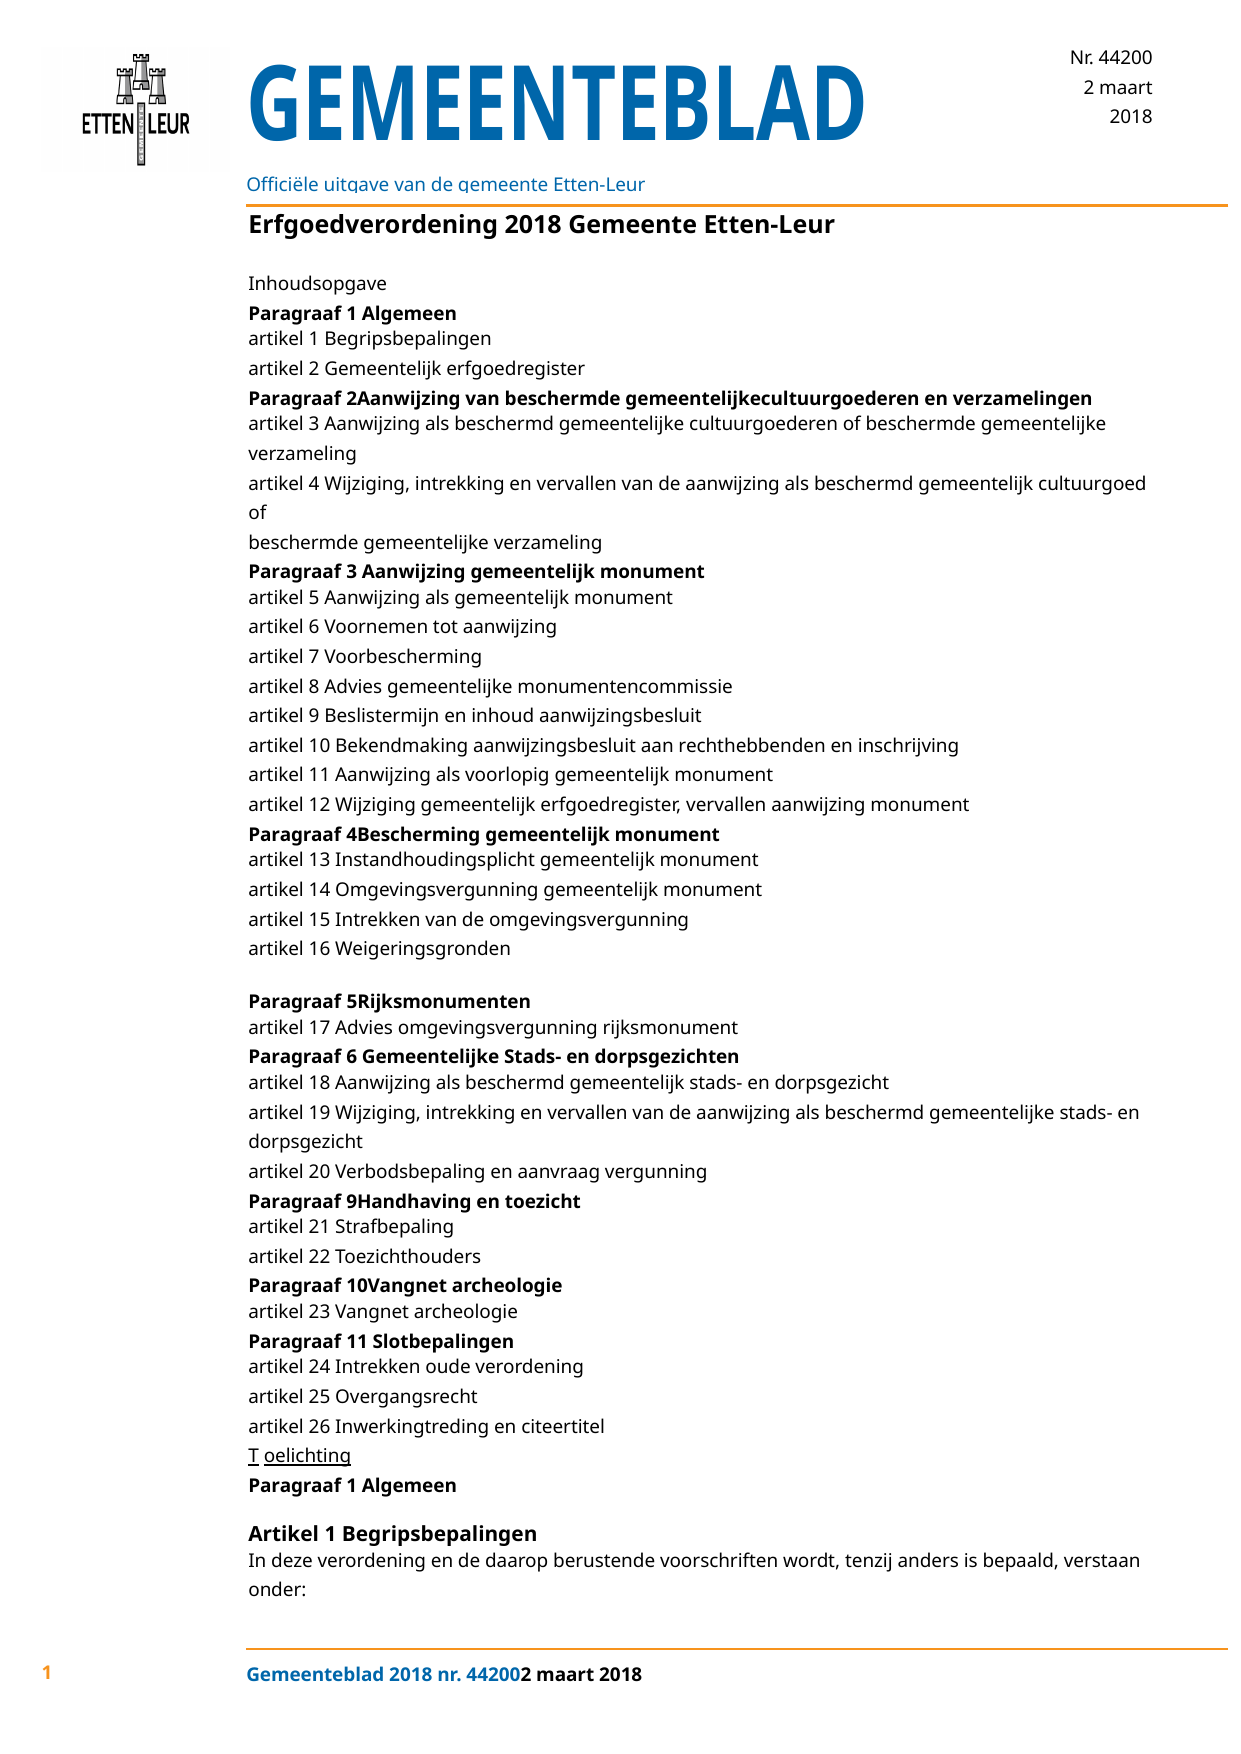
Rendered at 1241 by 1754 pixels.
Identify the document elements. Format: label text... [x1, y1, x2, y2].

text In deze verordening en de daarop berustende voorschriften wordt, tenzij anders is bepaald, verstaan onder: [248, 1547, 1152, 1602]
text artikel 20 Verbodsbepaling en aanvraag vergunning [248, 1158, 1152, 1184]
text artikel 25 Overgangsrecht [248, 1383, 1152, 1409]
text artikel 21 Strafbepaling [248, 1213, 1152, 1239]
text artikel 6 Voornemen tot aanwijzing [248, 614, 1152, 639]
text Paragraaf 1 Algemeen [248, 300, 1152, 326]
text Paragraaf 3 Aanwijzing gemeentelijk monument [248, 558, 1152, 584]
text Paragraaf 9Handhaving en toezicht [248, 1188, 1152, 1213]
text artikel 22 Toezichthouders [248, 1243, 1152, 1269]
text artikel 16 Weigeringsgronden [248, 935, 1152, 961]
text T oelichting [248, 1442, 1152, 1468]
text artikel 5 Aanwijzing als gemeentelijk monument [248, 584, 1152, 610]
text dorpsgezicht [248, 1129, 1152, 1154]
text artikel 14 Omgevingsvergunning gemeentelijk monument [248, 876, 1152, 902]
text artikel 9 Beslistermijn en inhoud aanwijzingsbesluit [248, 702, 1152, 728]
text artikel 3 Aanwijzing als beschermd gemeentelijke cultuurgoederen of beschermde gemeentelijke [248, 411, 1152, 436]
text Paragraaf 11 Slotbepalingen [248, 1328, 1152, 1354]
text artikel 7 Voorbescherming [248, 643, 1152, 669]
text artikel 8 Advies gemeentelijke monumentencommissie [248, 673, 1152, 699]
text Erfgoedverordening 2018 Gemeente Etten-Leur [248, 207, 1152, 241]
text artikel 24 Intrekken oude verordening [248, 1354, 1152, 1379]
text artikel 12 Wijziging gemeentelijk erfgoedregister, vervallen aanwijzing monument [248, 791, 1152, 817]
text Artikel 1 Begripsbepalingen [248, 1519, 1152, 1547]
text artikel 10 Bekendmaking aanwijzingsbesluit aan rechthebbenden en inschrijving [248, 732, 1152, 758]
text artikel 23 Vangnet archeologie [248, 1298, 1152, 1324]
text verzameling [248, 440, 1152, 466]
text artikel 1 Begripsbepalingen [248, 326, 1152, 351]
text artikel 17 Advies omgevingsvergunning rijksmonument [248, 1014, 1152, 1040]
text Paragraaf 1 Algemeen [248, 1472, 1152, 1498]
text beschermde gemeentelijke verzameling [248, 529, 1152, 554]
text artikel 19 Wijziging, intrekking en vervallen van de aanwijzing als beschermd gemeentelijke stads- en [248, 1099, 1152, 1125]
text Paragraaf 4Bescherming gemeentelijk monument [248, 821, 1152, 847]
text artikel 26 Inwerkingtreding en citeertitel [248, 1413, 1152, 1439]
text artikel 13 Instandhoudingsplicht gemeentelijk monument [248, 847, 1152, 872]
picture [41, 47, 231, 172]
text artikel 15 Intrekken van de omgevingsvergunning [248, 906, 1152, 931]
text Paragraaf 2Aanwijzing van beschermde gemeentelijkecultuurgoederen en verzamelingen [248, 385, 1152, 411]
text artikel 4 Wijziging, intrekking en vervallen van de aanwijzing als beschermd gemeentelijk cultuurgoed of [248, 470, 1152, 525]
text artikel 11 Aanwijzing als voorlopig gemeentelijk monument [248, 762, 1152, 787]
text artikel 2 Gemeentelijk erfgoedregister [248, 355, 1152, 381]
text Paragraaf 5Rijksmonumenten [248, 986, 1152, 1014]
text Paragraaf 10Vangnet archeologie [248, 1273, 1152, 1298]
text artikel 18 Aanwijzing als beschermd gemeentelijk stads- en dorpsgezicht [248, 1069, 1152, 1095]
text Inhoudsopgave [248, 270, 1152, 296]
text Paragraaf 6 Gemeentelijke Stads- en dorpsgezichten [248, 1044, 1152, 1069]
